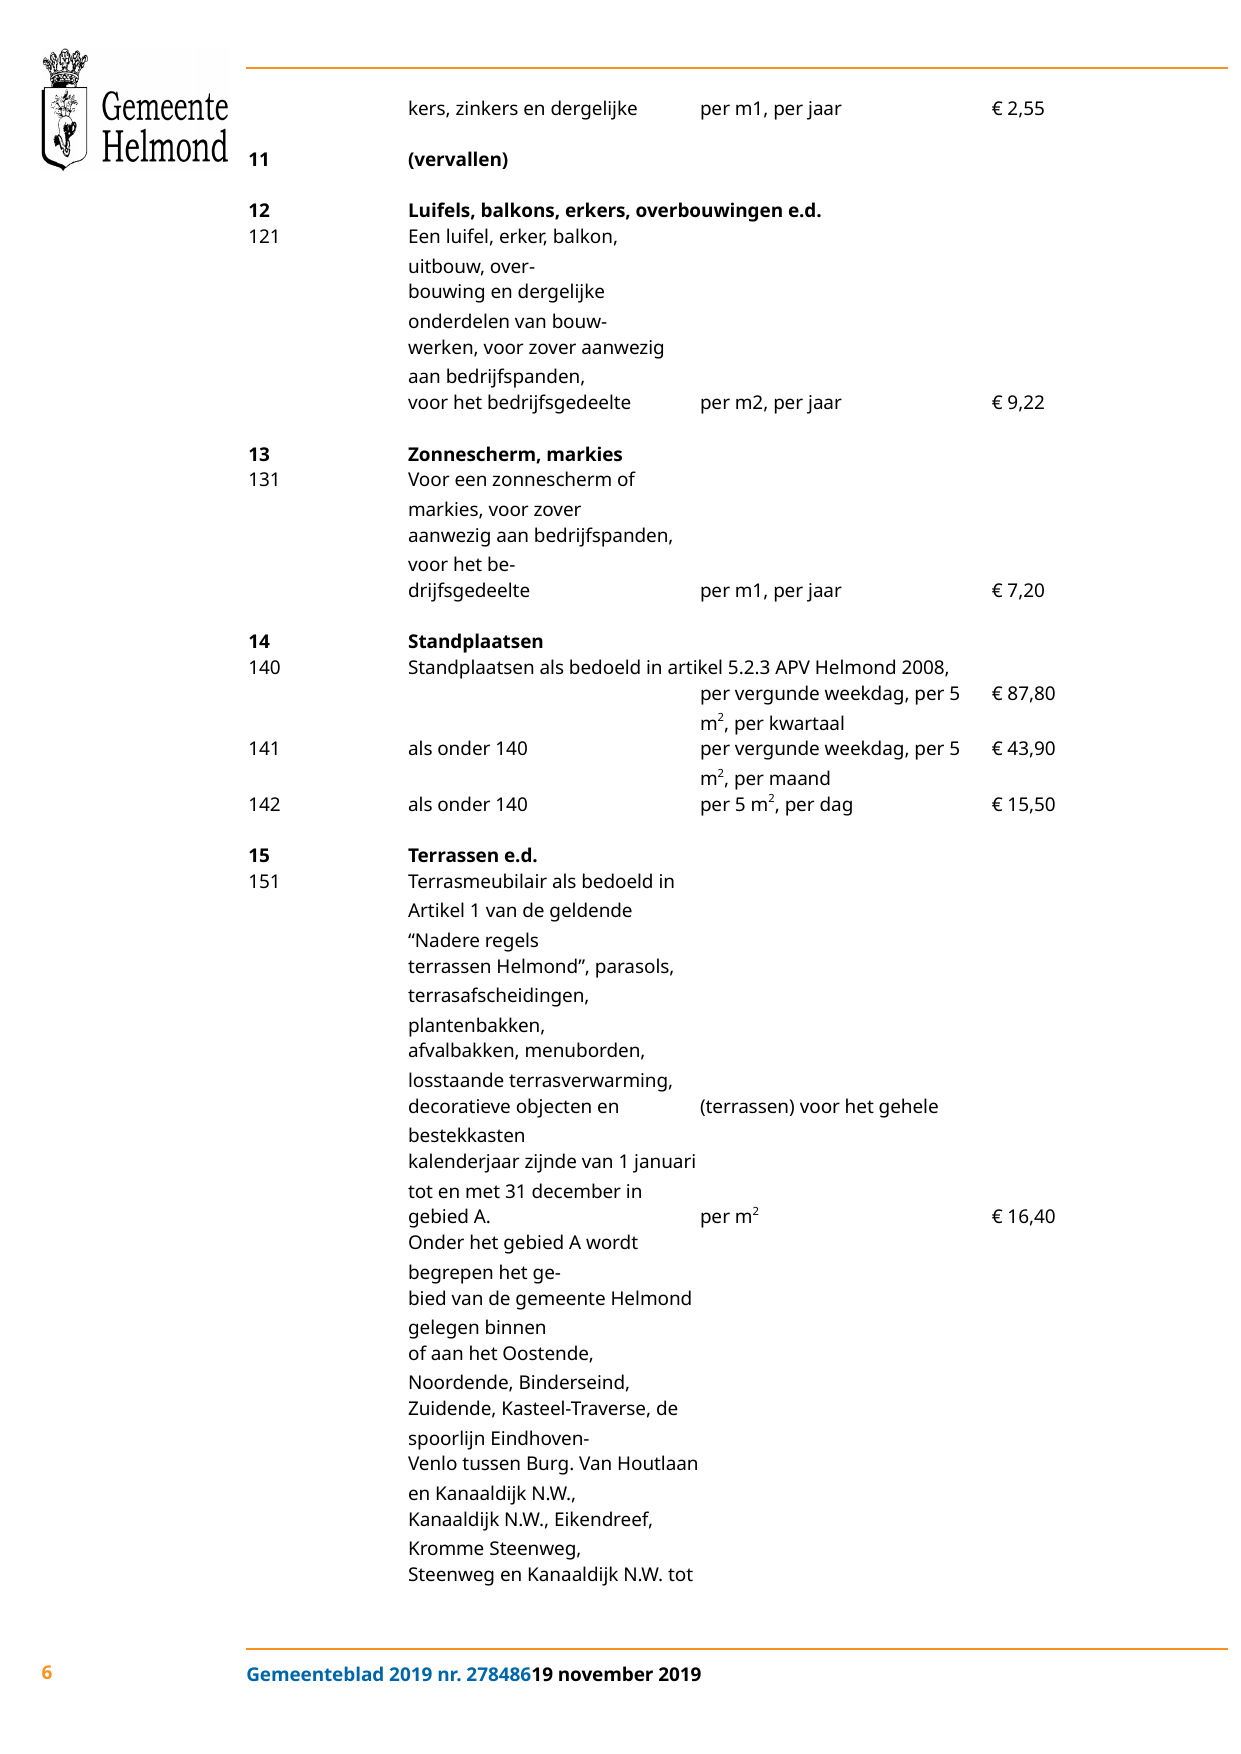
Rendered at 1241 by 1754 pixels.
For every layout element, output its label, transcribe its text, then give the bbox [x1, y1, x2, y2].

table_cell € 7,20 [992, 577, 1152, 603]
table_cell terrassen Helmond”, parasols, terrasafscheidingen, plantenbakken, [408, 953, 700, 1038]
table_cell 140 [248, 654, 408, 680]
table_cell Venlo tussen Burg. Van Houtlaan en Kanaaldijk N.W., [408, 1451, 700, 1506]
table_cell drijfsgedeelte [408, 577, 700, 603]
table_cell 13 [248, 441, 408, 467]
table_cell (vervallen) [408, 146, 700, 172]
table_cell voor het bedrijfsgedeelte [408, 389, 700, 415]
table_cell per m2, per jaar [700, 389, 992, 415]
table_cell [248, 1340, 408, 1395]
table_cell [700, 603, 992, 629]
table_cell [700, 816, 992, 842]
table_cell Zonnescherm, markies [408, 441, 992, 467]
table_cell 12 [248, 198, 408, 223]
table_cell [248, 1093, 408, 1148]
table_cell [700, 1561, 992, 1587]
table_cell per m1, per jaar [700, 577, 992, 603]
table_cell [248, 1204, 408, 1229]
table_cell [992, 1148, 1152, 1204]
table_cell [408, 603, 700, 629]
table_cell [408, 415, 700, 441]
table_cell € 16,40 [992, 1204, 1152, 1229]
table_cell Terrassen e.d. [408, 842, 992, 868]
table_cell [700, 1451, 992, 1506]
table_cell 15 [248, 842, 408, 868]
table_cell [992, 415, 1152, 441]
table_cell [700, 224, 992, 279]
table_cell 142 [248, 791, 408, 816]
table_cell bied van de gemeente Helmond gelegen binnen [408, 1285, 700, 1340]
table_cell [408, 680, 700, 735]
table_cell [992, 1093, 1152, 1148]
table_cell [992, 842, 1152, 868]
table_cell [992, 1451, 1152, 1506]
table_cell [248, 577, 408, 603]
table_cell [992, 1506, 1152, 1561]
table_cell [408, 172, 700, 198]
table_cell € 43,90 [992, 735, 1152, 791]
table_cell [248, 1451, 408, 1506]
table_cell [248, 172, 408, 198]
table_cell [992, 146, 1152, 172]
table_cell Standplaatsen als bedoeld in artikel 5.2.3 APV Helmond 2008, [408, 654, 992, 680]
table_cell [700, 334, 992, 389]
table_cell [700, 953, 992, 1038]
table_cell [992, 1561, 1152, 1587]
table_cell [700, 1229, 992, 1285]
table_cell [700, 1340, 992, 1395]
table_cell gebied A. [408, 1204, 700, 1229]
table_cell [992, 1229, 1152, 1285]
table_cell bouwing en dergelijke onderdelen van bouw- [408, 279, 700, 334]
table_cell € 2,55 [992, 95, 1152, 121]
table_cell of aan het Oostende, Noordende, Binderseind, [408, 1340, 700, 1395]
table_cell Onder het gebied A wordt begrepen het ge- [408, 1229, 700, 1285]
table_cell [700, 1395, 992, 1451]
table_cell 141 [248, 735, 408, 791]
table_cell per vergunde weekdag, per 5 m2, per maand [700, 735, 992, 791]
table_cell [248, 95, 408, 121]
table_cell [700, 467, 992, 522]
table_cell [992, 953, 1152, 1038]
table_cell (terrassen) voor het gehele [700, 1093, 992, 1148]
table_cell 14 [248, 629, 408, 654]
table_cell [248, 816, 408, 842]
table_cell kers, zinkers en dergelijke [408, 95, 700, 121]
table_cell [248, 603, 408, 629]
table_cell [700, 121, 992, 146]
table_cell [408, 121, 700, 146]
table_cell Zuidende, Kasteel-Traverse, de spoorlijn Eindhoven- [408, 1395, 700, 1451]
table_cell [992, 441, 1152, 467]
table_cell [992, 1395, 1152, 1451]
table_cell [248, 1395, 408, 1451]
table_cell [248, 389, 408, 415]
table_cell 11 [248, 146, 408, 172]
table_cell [248, 953, 408, 1038]
table_cell per 5 m2, per dag [700, 791, 992, 816]
table_cell [992, 868, 1152, 953]
table_cell € 87,80 [992, 680, 1152, 735]
table_cell [248, 1561, 408, 1587]
table_cell [248, 415, 408, 441]
table_cell [700, 146, 992, 172]
table_cell per m1, per jaar [700, 95, 992, 121]
table_cell decoratieve objecten en bestekkasten [408, 1093, 700, 1148]
table_cell 151 [248, 868, 408, 953]
table_cell Een luifel, erker, balkon, uitbouw, over- [408, 224, 700, 279]
table_cell [992, 172, 1152, 198]
table_cell [248, 1506, 408, 1561]
table_cell per m2 [700, 1204, 992, 1229]
table_cell werken, voor zover aanwezig aan bedrijfspanden, [408, 334, 700, 389]
table_cell afvalbakken, menuborden, losstaande terrasverwarming, [408, 1038, 700, 1093]
table_cell [700, 415, 992, 441]
table_cell € 15,50 [992, 791, 1152, 816]
table_cell 121 [248, 224, 408, 279]
table_cell [700, 1506, 992, 1561]
table_cell [248, 1038, 408, 1093]
table_cell [992, 816, 1152, 842]
table_cell Luifels, balkons, erkers, overbouwingen e.d. [408, 198, 992, 223]
table_cell [992, 224, 1152, 279]
table_cell [700, 1038, 992, 1093]
table_cell kalenderjaar zijnde van 1 januari tot en met 31 december in [408, 1148, 700, 1204]
table_cell [992, 121, 1152, 146]
table_cell [700, 522, 992, 577]
table_cell [700, 868, 992, 953]
table_cell [248, 522, 408, 577]
table_cell [992, 1340, 1152, 1395]
table_cell Steenweg en Kanaaldijk N.W. tot [408, 1561, 700, 1587]
table_cell [700, 1285, 992, 1340]
table_cell [700, 279, 992, 334]
table_cell [248, 1148, 408, 1204]
table_cell [992, 1038, 1152, 1093]
table_cell [248, 1229, 408, 1285]
table_cell [992, 654, 1152, 680]
table_cell [408, 816, 700, 842]
table_cell [248, 680, 408, 735]
table_cell [992, 1285, 1152, 1340]
table_cell € 9,22 [992, 389, 1152, 415]
table_cell Voor een zonnescherm of markies, voor zover [408, 467, 700, 522]
picture [41, 47, 231, 172]
table_cell als onder 140 [408, 735, 700, 791]
table_cell [248, 279, 408, 334]
table_cell Standplaatsen [408, 629, 992, 654]
table_cell Terrasmeubilair als bedoeld in Artikel 1 van de geldende “Nadere regels [408, 868, 700, 953]
table_cell [700, 172, 992, 198]
table_cell [992, 467, 1152, 522]
table_cell [992, 334, 1152, 389]
table_cell per vergunde weekdag, per 5 m2, per kwartaal [700, 680, 992, 735]
table_cell [992, 198, 1152, 223]
table_cell [992, 629, 1152, 654]
table_cell aanwezig aan bedrijfspanden, voor het be- [408, 522, 700, 577]
table_cell [992, 522, 1152, 577]
table_cell [992, 603, 1152, 629]
table_cell [992, 279, 1152, 334]
table_cell [700, 1148, 992, 1204]
table_cell [248, 334, 408, 389]
table_cell als onder 140 [408, 791, 700, 816]
table_cell [248, 1285, 408, 1340]
table_cell Kanaaldijk N.W., Eikendreef, Kromme Steenweg, [408, 1506, 700, 1561]
table_cell 131 [248, 467, 408, 522]
table_cell [248, 121, 408, 146]
